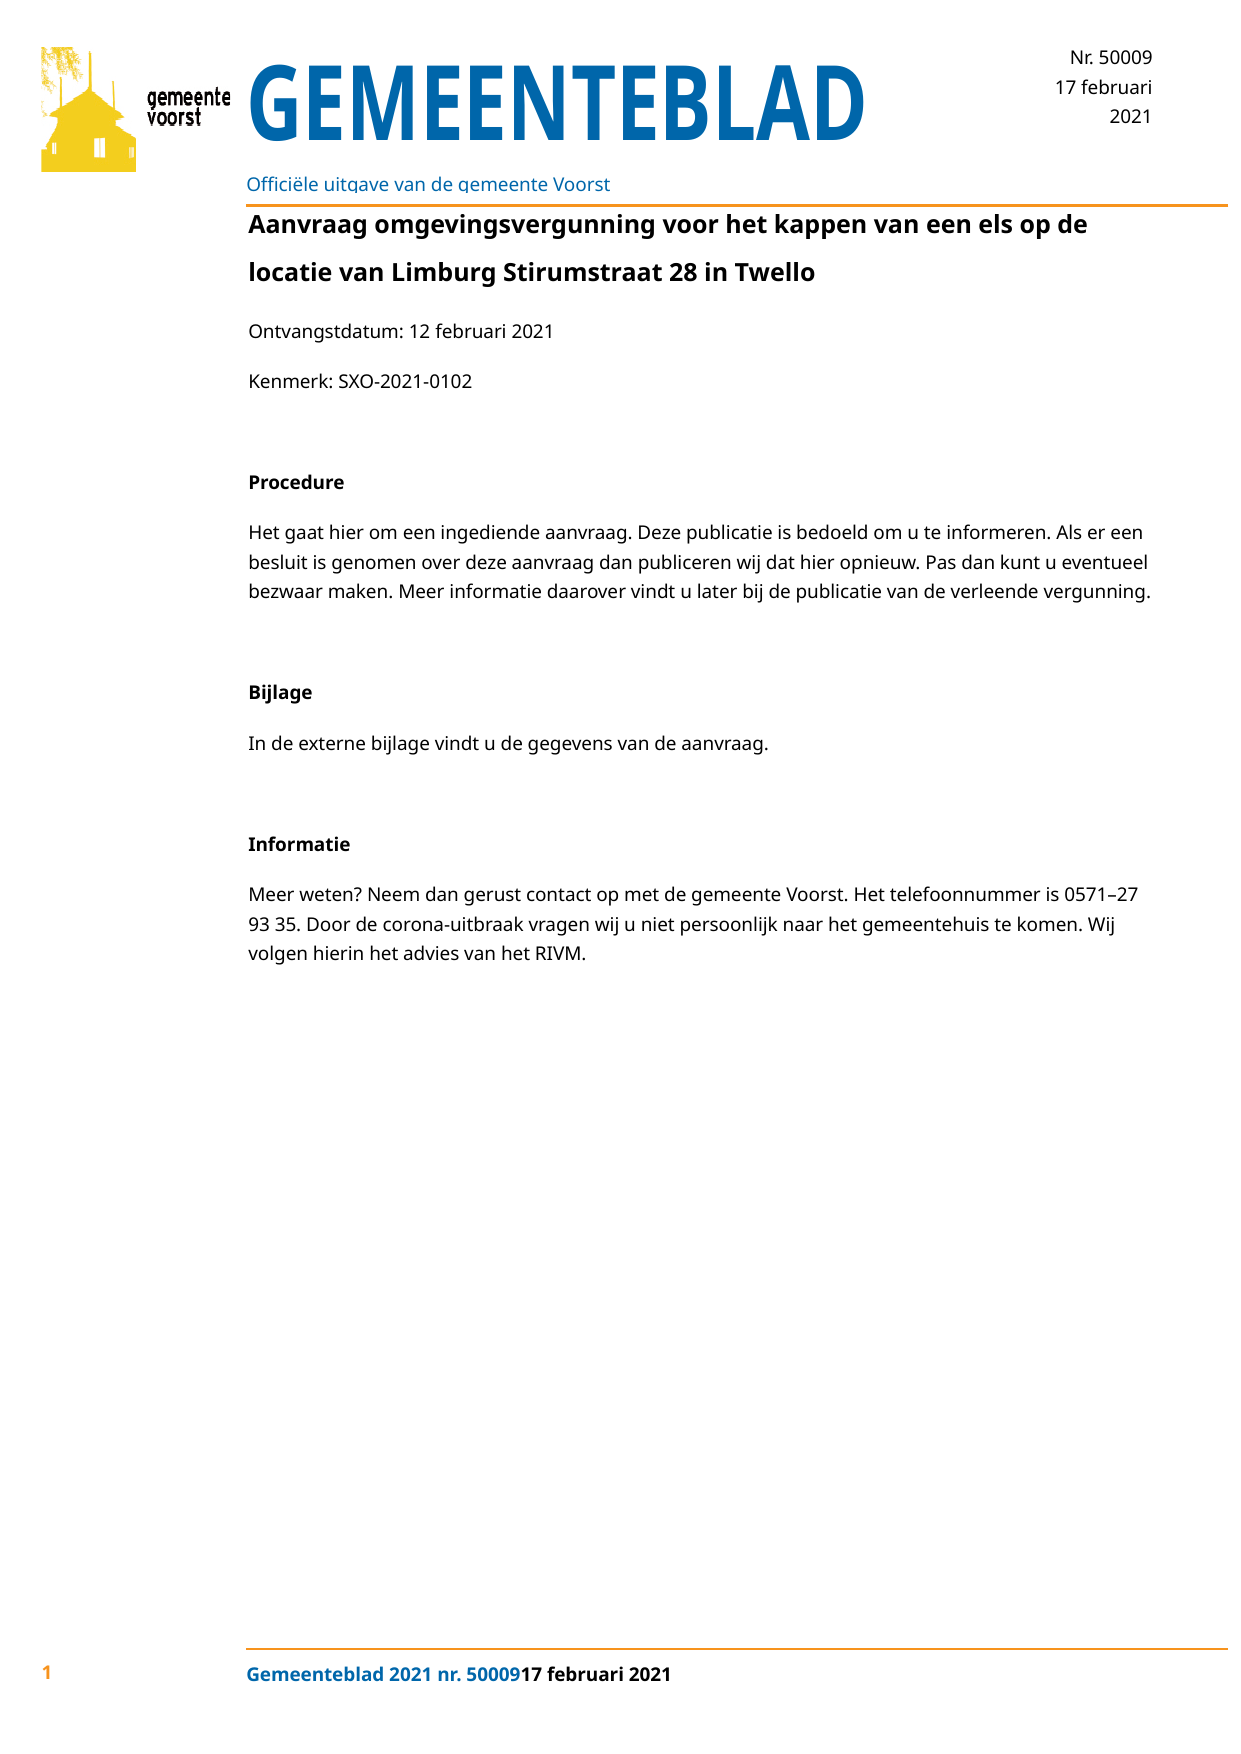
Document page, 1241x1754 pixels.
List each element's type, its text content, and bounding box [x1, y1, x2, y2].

text In de externe bijlage vindt u de gegevens van de aanvraag. [248, 730, 1152, 756]
text Bijlage [248, 679, 1152, 705]
text Aanvraag omgevingsvergunning voor het kappen van een els op de locatie van Limburg Stirumstraat 28 in Twello [248, 207, 1152, 288]
text Kenmerk: SXO-2021-0102 [248, 368, 1152, 394]
text Meer weten? Neem dan gerust contact op met de gemeente Voorst. Het telefoonnummer is 0571–27 93 35. Door de corona-uitbraak vragen wij u niet persoonlijk naar het gemeentehuis te komen. Wij volgen hierin het advies van het RIVM. [248, 881, 1152, 966]
text Informatie [248, 831, 1152, 857]
text Ontvangstdatum: 12 februari 2021 [248, 318, 1152, 344]
text Procedure [248, 469, 1152, 495]
text Het gaat hier om een ingediende aanvraag. Deze publicatie is bedoeld om u te informeren. Als er een besluit is genomen over deze aanvraag dan publiceren wij dat hier opnieuw. Pas dan kunt u eventueel bezwaar maken. Meer informatie daarover vindt u later bij de publicatie van de verleende vergunning. [248, 519, 1152, 604]
picture [41, 47, 231, 172]
